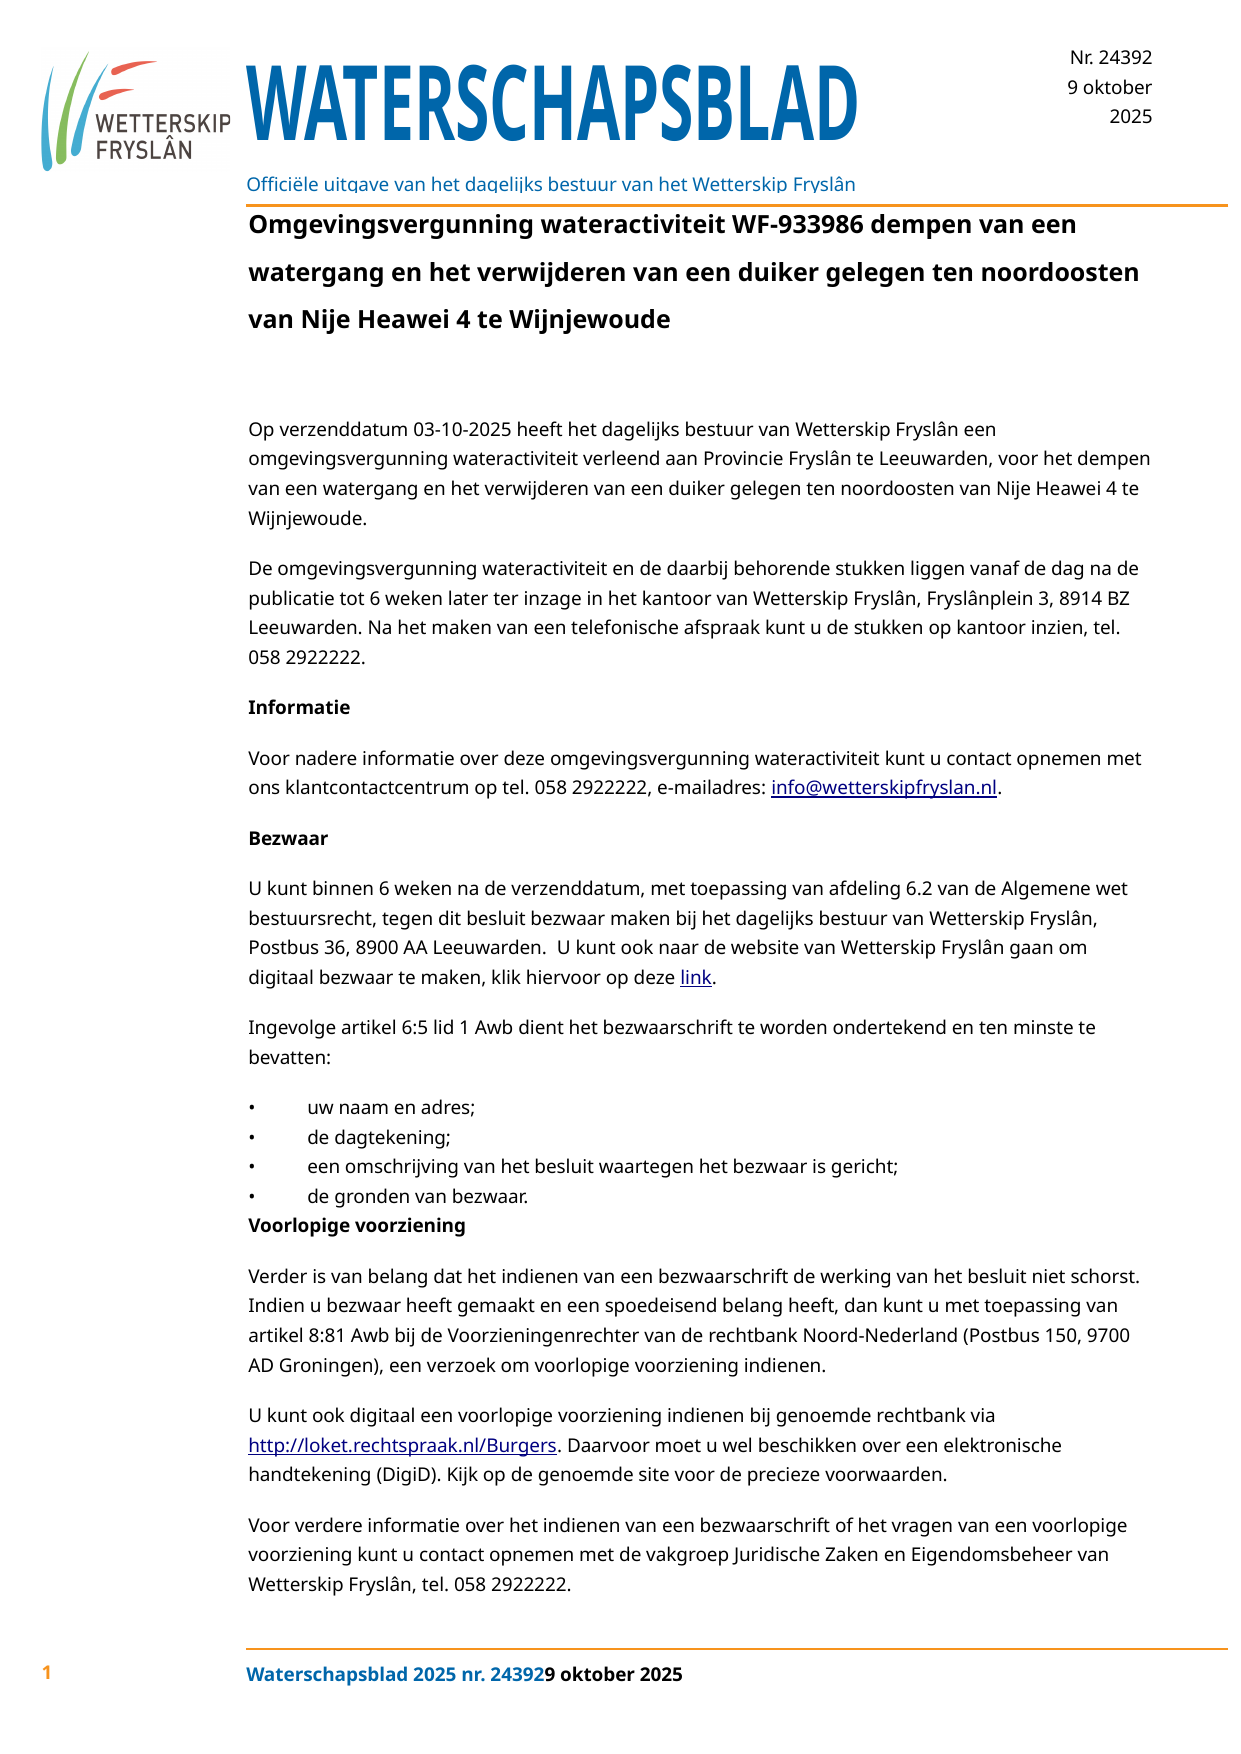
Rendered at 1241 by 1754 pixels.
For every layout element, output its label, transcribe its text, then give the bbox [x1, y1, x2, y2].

text Ingevolge artikel 6:5 lid 1 Awb dient het bezwaarschrift te worden ondertekend en ten minste te bevatten: [248, 1014, 1152, 1069]
text U kunt ook digitaal een voorlopige voorziening indienen bij genoemde rechtbank via http://loket.rechtspraak.nl/Burgers. Daarvoor moet u wel beschikken over een elektronische handtekening (DigiD). Kijk op de genoemde site voor de precieze voorwaarden. [248, 1402, 1152, 1487]
text Voor verdere informatie over het indienen van een bezwaarschrift of het vragen van een voorlopige voorziening kunt u contact opnemen met de vakgroep Juridische Zaken en Eigendomsbeheer van Wetterskip Fryslân, tel. 058 2922222. [248, 1512, 1152, 1597]
list de gronden van bezwaar. [248, 1183, 1152, 1209]
text Omgevingsvergunning wateractiviteit WF-933986 dempen van een watergang en het verwijderen van een duiker gelegen ten noordoosten van Nije Heawei 4 te Wijnjewoude [248, 207, 1152, 336]
list een omschrijving van het besluit waartegen het bezwaar is gericht; [248, 1153, 1152, 1179]
text Voor nadere informatie over deze omgevingsvergunning wateractiviteit kunt u contact opnemen met ons klantcontactcentrum op tel. 058 2922222, e-mailadres: info@wetterskipfryslan.nl. [248, 745, 1152, 800]
text Voorlopige voorziening [248, 1213, 1152, 1238]
picture [41, 47, 231, 172]
list de dagtekening; [248, 1124, 1152, 1149]
text Verder is van belang dat het indienen van een bezwaarschrift de werking van het besluit niet schorst. Indien u bezwaar heeft gemaakt en een spoedeisend belang heeft, dan kunt u met toepassing van artikel 8:81 Awb bij de Voorzieningenrechter van de rechtbank Noord-Nederland (Postbus 150, 9700 AD Groningen), een verzoek om voorlopige voorziening indienen. [248, 1263, 1152, 1377]
text Informatie [248, 694, 1152, 720]
text Op verzenddatum 03-10-2025 heeft het dagelijks bestuur van Wetterskip Fryslân een omgevingsvergunning wateractiviteit verleend aan Provincie Fryslân te Leeuwarden, voor het dempen van een watergang en het verwijderen van een duiker gelegen ten noordoosten van Nije Heawei 4 te Wijnjewoude. [248, 416, 1152, 530]
list uw naam en adres; [248, 1094, 1152, 1120]
text U kunt binnen 6 weken na de verzenddatum, met toepassing van afdeling 6.2 van de Algemene wet bestuursrecht, tegen dit besluit bezwaar maken bij het dagelijks bestuur van Wetterskip Fryslân, Postbus 36, 8900 AA Leeuwarden. U kunt ook naar de website van Wetterskip Fryslân gaan om digitaal bezwaar te maken, klik hiervoor op deze link. [248, 875, 1152, 989]
text De omgevingsvergunning wateractiviteit en de daarbij behorende stukken liggen vanaf de dag na de publicatie tot 6 weken later ter inzage in het kantoor van Wetterskip Fryslân, Fryslânplein 3, 8914 BZ Leeuwarden. Na het maken van een telefonische afspraak kunt u de stukken op kantoor inzien, tel. 058 2922222. [248, 555, 1152, 669]
text Bezwaar [248, 825, 1152, 850]
